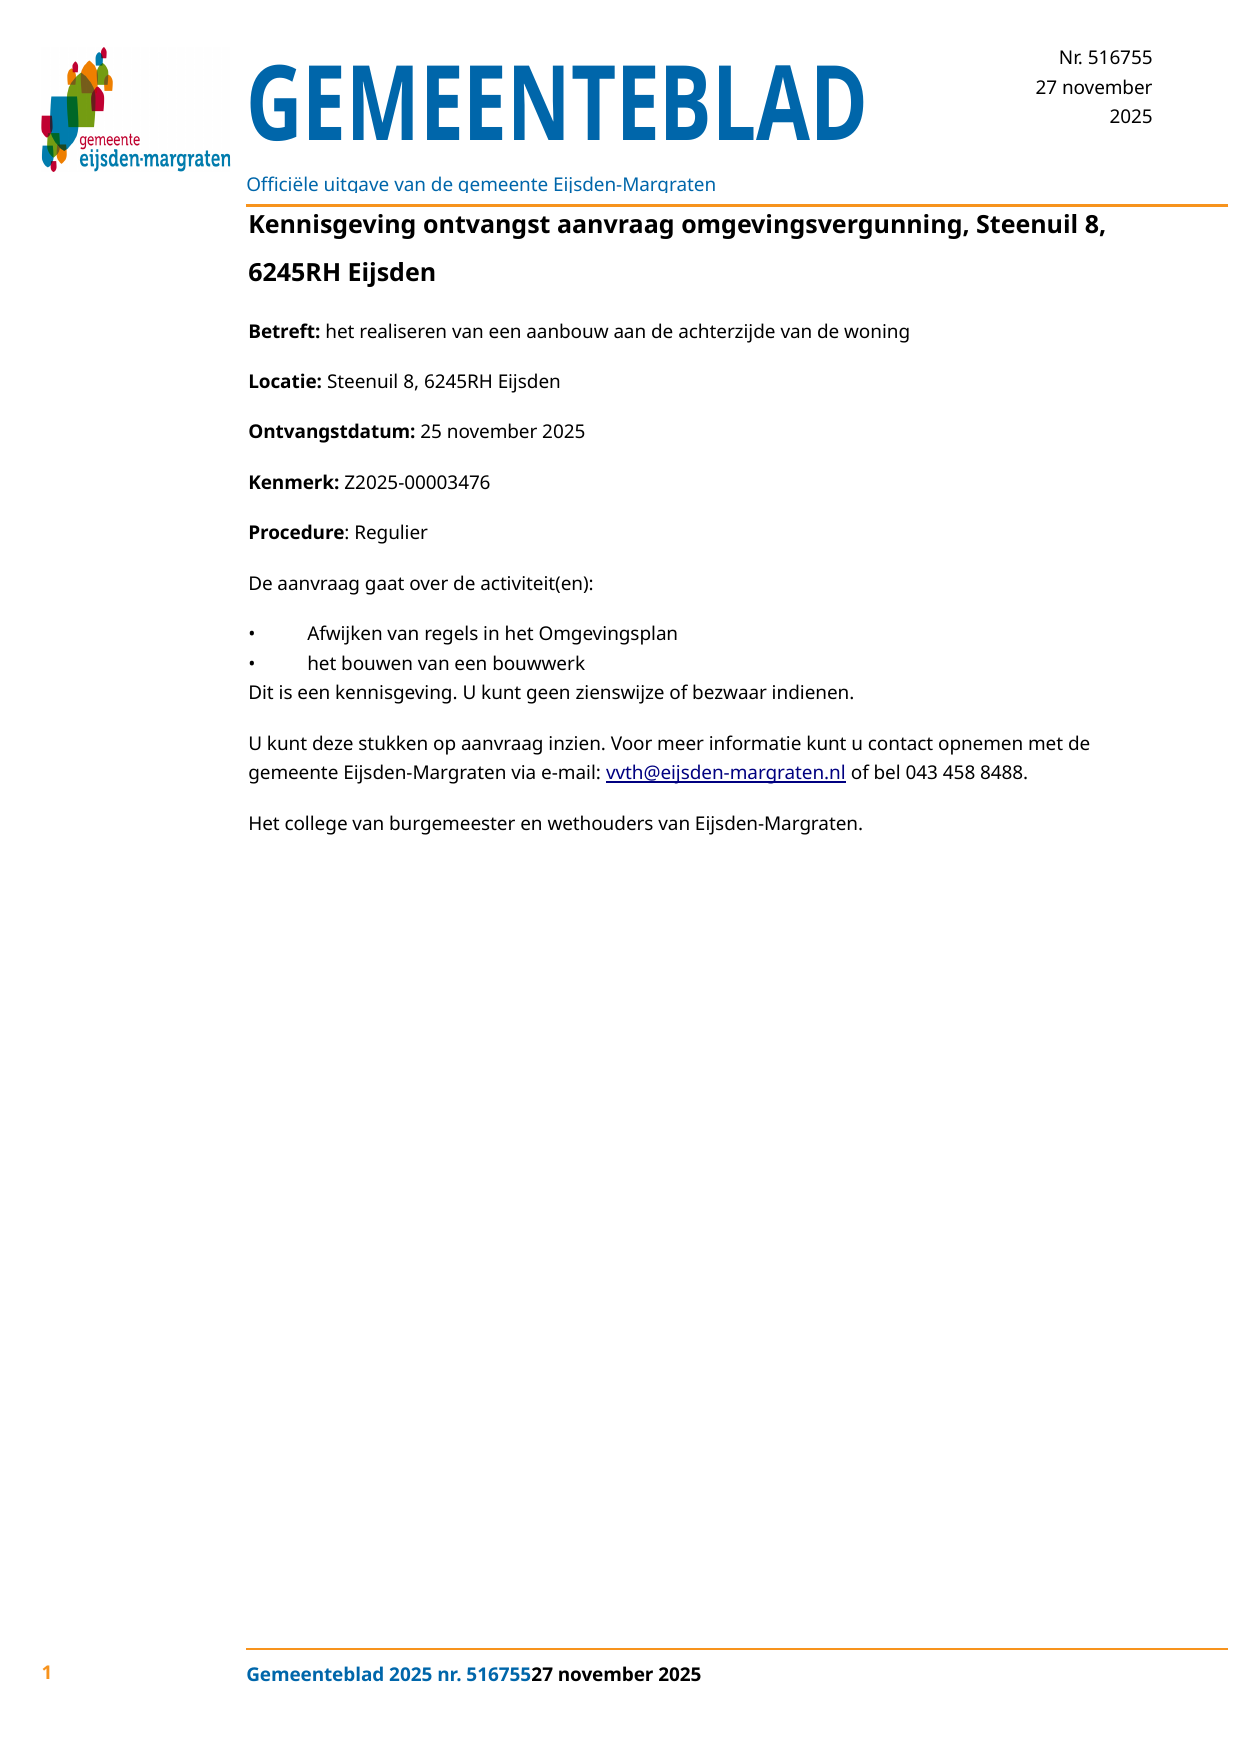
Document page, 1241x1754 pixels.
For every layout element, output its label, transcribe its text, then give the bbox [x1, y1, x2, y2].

list het bouwen van een bouwwerk [248, 650, 1152, 676]
text De aanvraag gaat over de activiteit(en): [248, 570, 1152, 596]
text Dit is een kennisgeving. U kunt geen zienswijze of bezwaar indienen. [248, 679, 1152, 705]
text Kennisgeving ontvangst aanvraag omgevingsvergunning, Steenuil 8, 6245RH Eijsden [248, 207, 1152, 288]
text Kenmerk: Z2025-00003476 [248, 469, 1152, 495]
list Afwijken van regels in het Omgevingsplan [248, 620, 1152, 646]
text Locatie: Steenuil 8, 6245RH Eijsden [248, 368, 1152, 394]
text Procedure: Regulier [248, 519, 1152, 545]
text U kunt deze stukken op aanvraag inzien. Voor meer informatie kunt u contact opnemen met de gemeente Eijsden-Margraten via e-mail: vvth@eijsden-margraten.nl of bel 043 458 8488. [248, 730, 1152, 785]
picture [41, 47, 231, 172]
text Betreft: het realiseren van een aanbouw aan de achterzijde van de woning [248, 318, 1152, 344]
text Het college van burgemeester en wethouders van Eijsden-Margraten. [248, 810, 1152, 836]
text Ontvangstdatum: 25 november 2025 [248, 419, 1152, 444]
